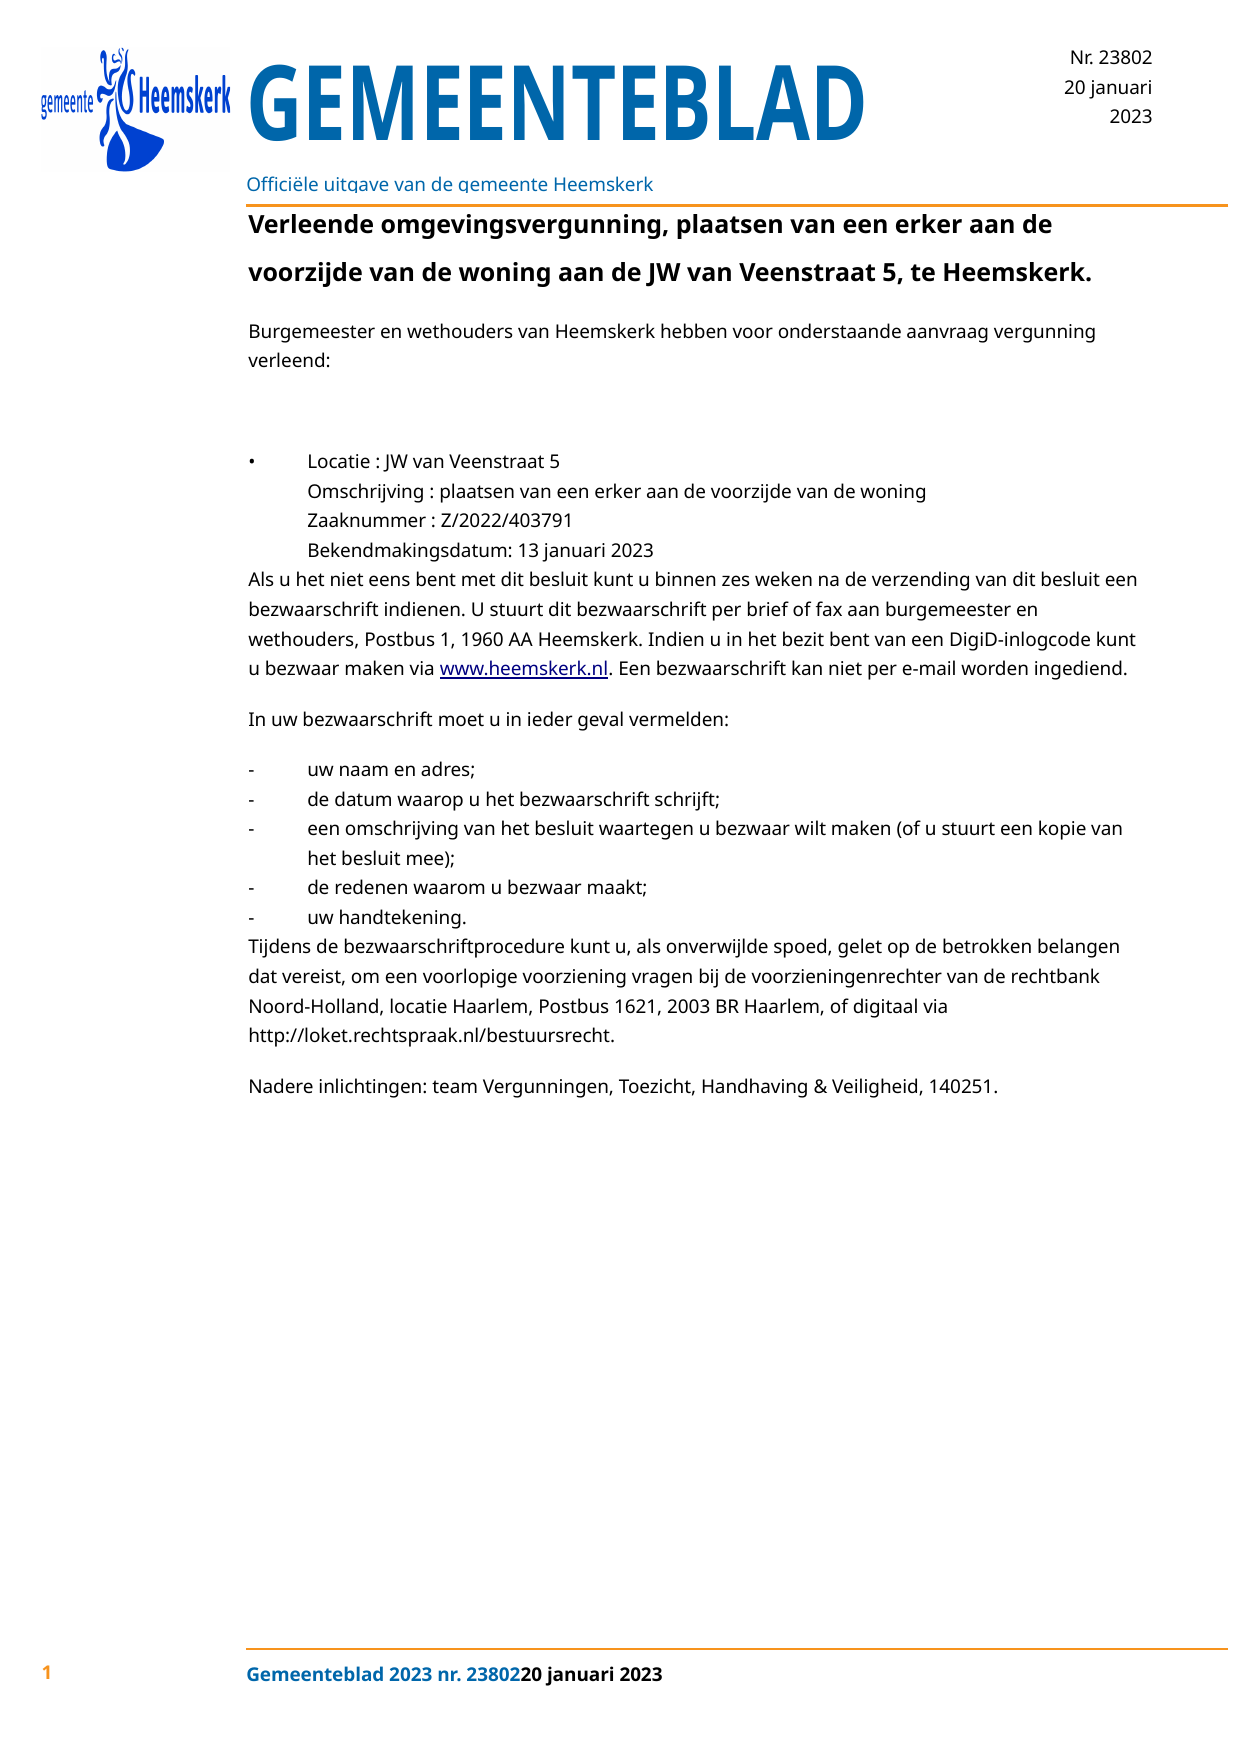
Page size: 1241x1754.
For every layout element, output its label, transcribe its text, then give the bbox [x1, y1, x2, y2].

list Omschrijving : plaatsen van een erker aan de voorzijde van de woning [248, 478, 1152, 504]
list uw naam en adres; [248, 756, 1152, 782]
text Burgemeester en wethouders van Heemskerk hebben voor onderstaande aanvraag vergunning verleend: [248, 318, 1152, 373]
list Bekendmakingsdatum: 13 januari 2023 [248, 537, 1152, 563]
picture [41, 47, 231, 172]
text Als u het niet eens bent met dit besluit kunt u binnen zes weken na de verzending van dit besluit een bezwaarschrift indienen. U stuurt dit bezwaarschrift per brief of fax aan burgemeester en wethouders, Postbus 1, 1960 AA Heemskerk. Indien u in het bezit bent van een DigiD-inlogcode kunt u bezwaar maken via www.heemskerk.nl. Een bezwaarschrift kan niet per e-mail worden ingediend. [248, 567, 1152, 681]
list Zaaknummer : Z/2022/403791 [248, 507, 1152, 533]
list Locatie : JW van Veenstraat 5 [248, 448, 1152, 474]
text Verleende omgevingsvergunning, plaatsen van een erker aan de voorzijde van de woning aan de JW van Veenstraat 5, te Heemskerk. [248, 207, 1152, 288]
text In uw bezwaarschrift moet u in ieder geval vermelden: [248, 706, 1152, 732]
list de redenen waarom u bezwaar maakt; [248, 874, 1152, 900]
text Tijdens de bezwaarschriftprocedure kunt u, als onverwijlde spoed, gelet op de betrokken belangen dat vereist, om een voorlopige voorziening vragen bij de voorzieningenrechter van de rechtbank Noord-Holland, locatie Haarlem, Postbus 1621, 2003 BR Haarlem, of digitaal via http://loket.rechtspraak.nl/bestuursrecht. [248, 934, 1152, 1048]
list een omschrijving van het besluit waartegen u bezwaar wilt maken (of u stuurt een kopie van het besluit mee); [248, 815, 1152, 871]
text Nadere inlichtingen: team Vergunningen, Toezicht, Handhaving & Veiligheid, 140251. [248, 1073, 1152, 1099]
list uw handtekening. [248, 904, 1152, 930]
list de datum waarop u het bezwaarschrift schrijft; [248, 786, 1152, 812]
